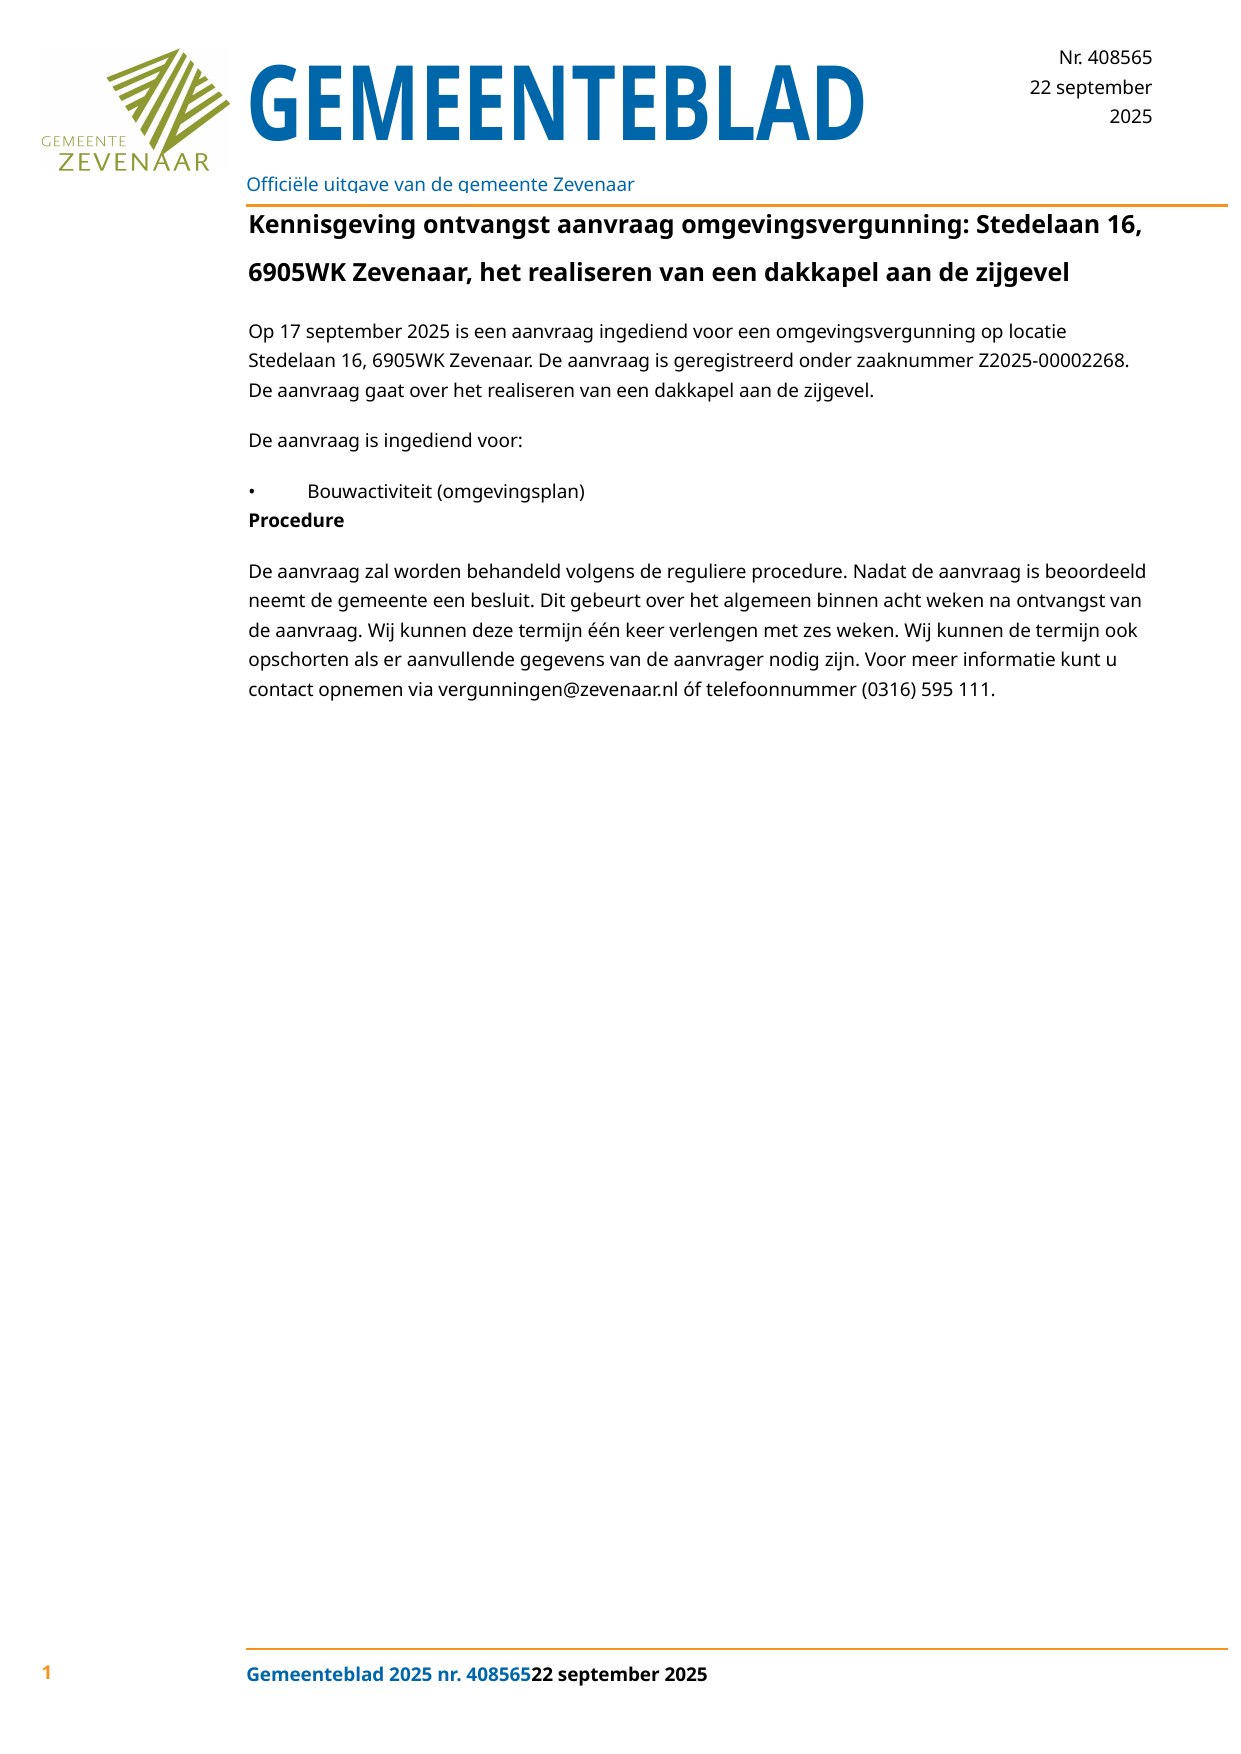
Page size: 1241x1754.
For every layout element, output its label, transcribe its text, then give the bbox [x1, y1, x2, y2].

text Op 17 september 2025 is een aanvraag ingediend voor een omgevingsvergunning op locatie Stedelaan 16, 6905WK Zevenaar. De aanvraag is geregistreerd onder zaaknummer Z2025-00002268. De aanvraag gaat over het realiseren van een dakkapel aan de zijgevel. [248, 318, 1152, 403]
list Bouwactiviteit (omgevingsplan) [248, 478, 1152, 504]
text De aanvraag is ingediend voor: [248, 427, 1152, 453]
text Kennisgeving ontvangst aanvraag omgevingsvergunning: Stedelaan 16, 6905WK Zevenaar, het realiseren van een dakkapel aan de zijgevel [248, 207, 1152, 288]
text Procedure [248, 507, 1152, 533]
picture [41, 47, 231, 172]
text De aanvraag zal worden behandeld volgens de reguliere procedure. Nadat de aanvraag is beoordeeld neemt de gemeente een besluit. Dit gebeurt over het algemeen binnen acht weken na ontvangst van de aanvraag. Wij kunnen deze termijn één keer verlengen met zes weken. Wij kunnen de termijn ook opschorten als er aanvullende gegevens van de aanvrager nodig zijn. Voor meer informatie kunt u contact opnemen via vergunningen@zevenaar.nl óf telefoonnummer (0316) 595 111. [248, 558, 1152, 702]
